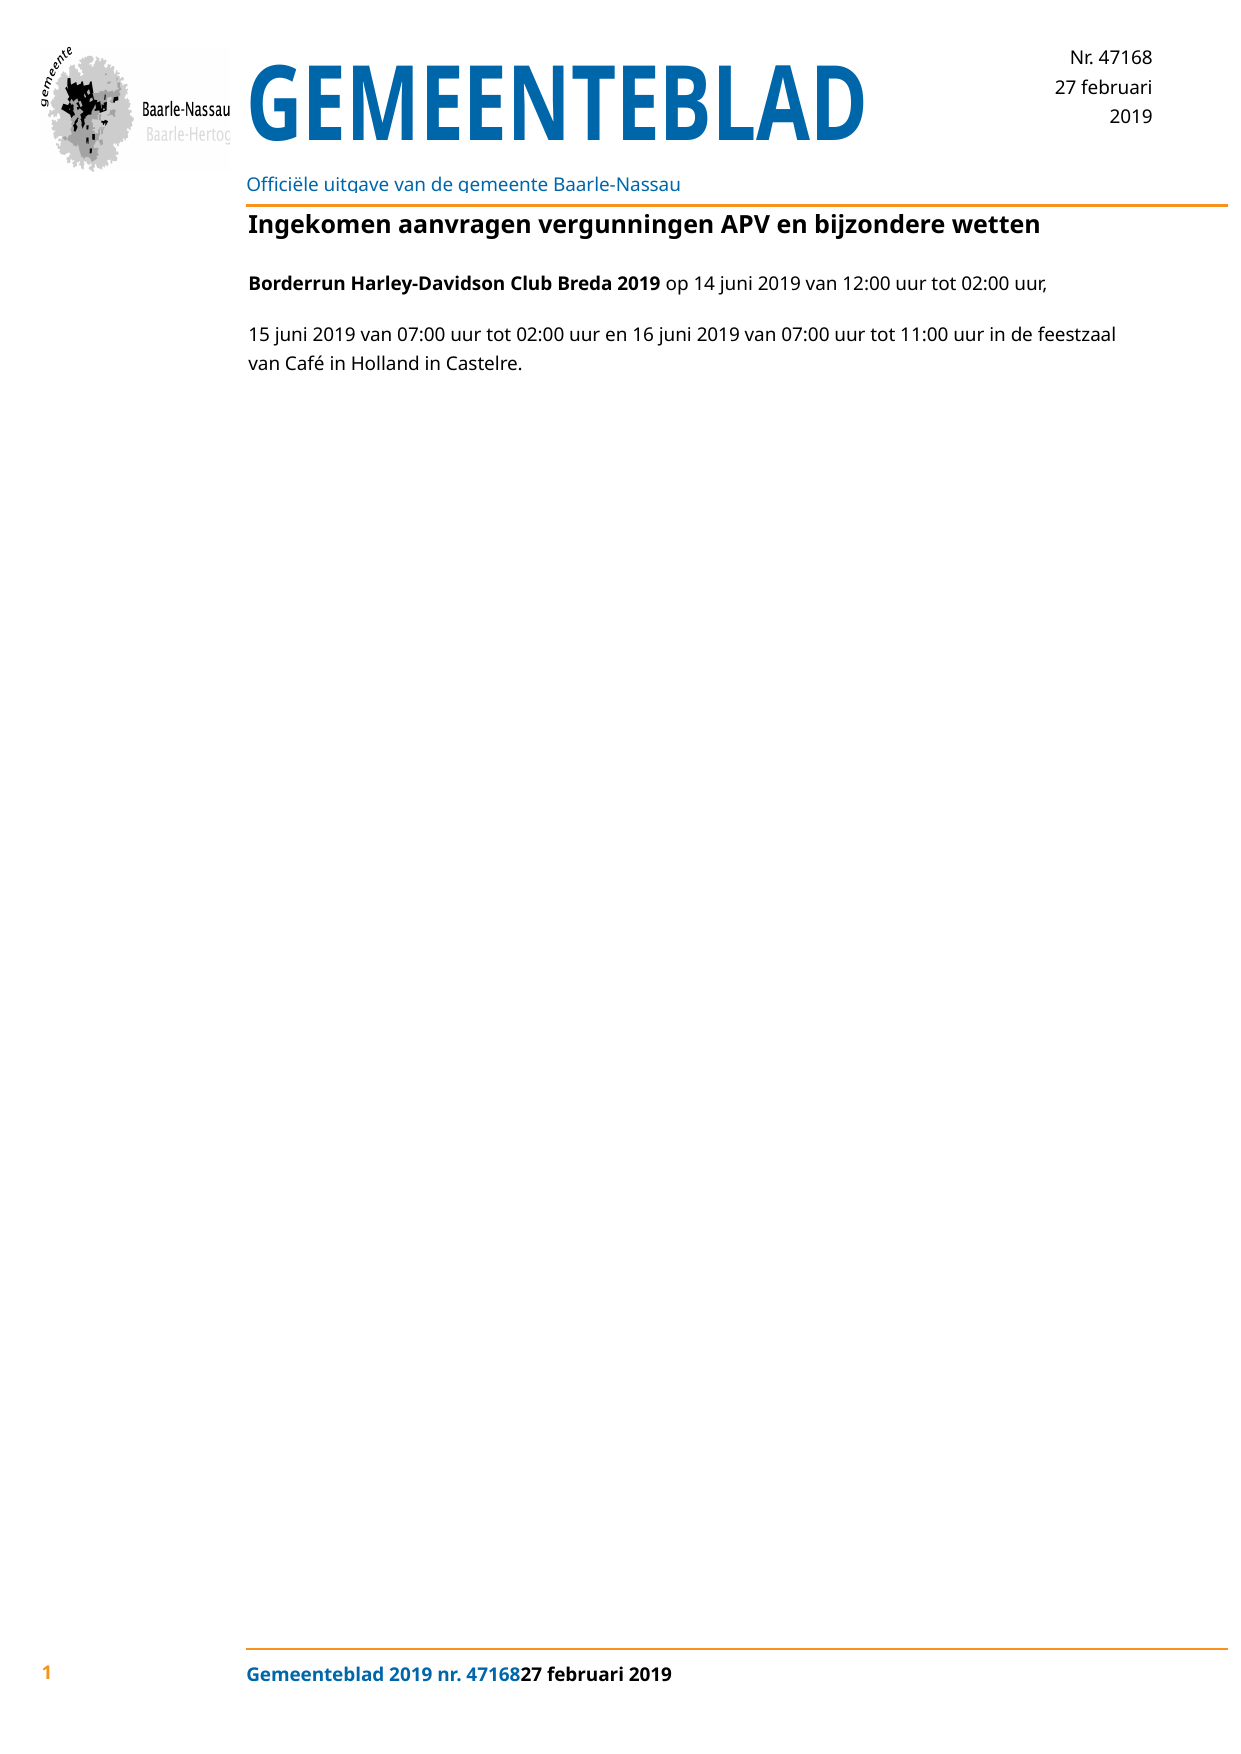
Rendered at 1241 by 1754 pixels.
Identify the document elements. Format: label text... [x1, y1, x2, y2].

text Ingekomen aanvragen vergunningen APV en bijzondere wetten [248, 207, 1152, 241]
text Borderrun Harley-Davidson Club Breda 2019 op 14 juni 2019 van 12:00 uur tot 02:00 uur, [248, 270, 1152, 296]
text 15 juni 2019 van 07:00 uur tot 02:00 uur en 16 juni 2019 van 07:00 uur tot 11:00 uur in de feestzaal van Café in Holland in Castelre. [248, 321, 1152, 376]
picture [41, 47, 231, 172]
